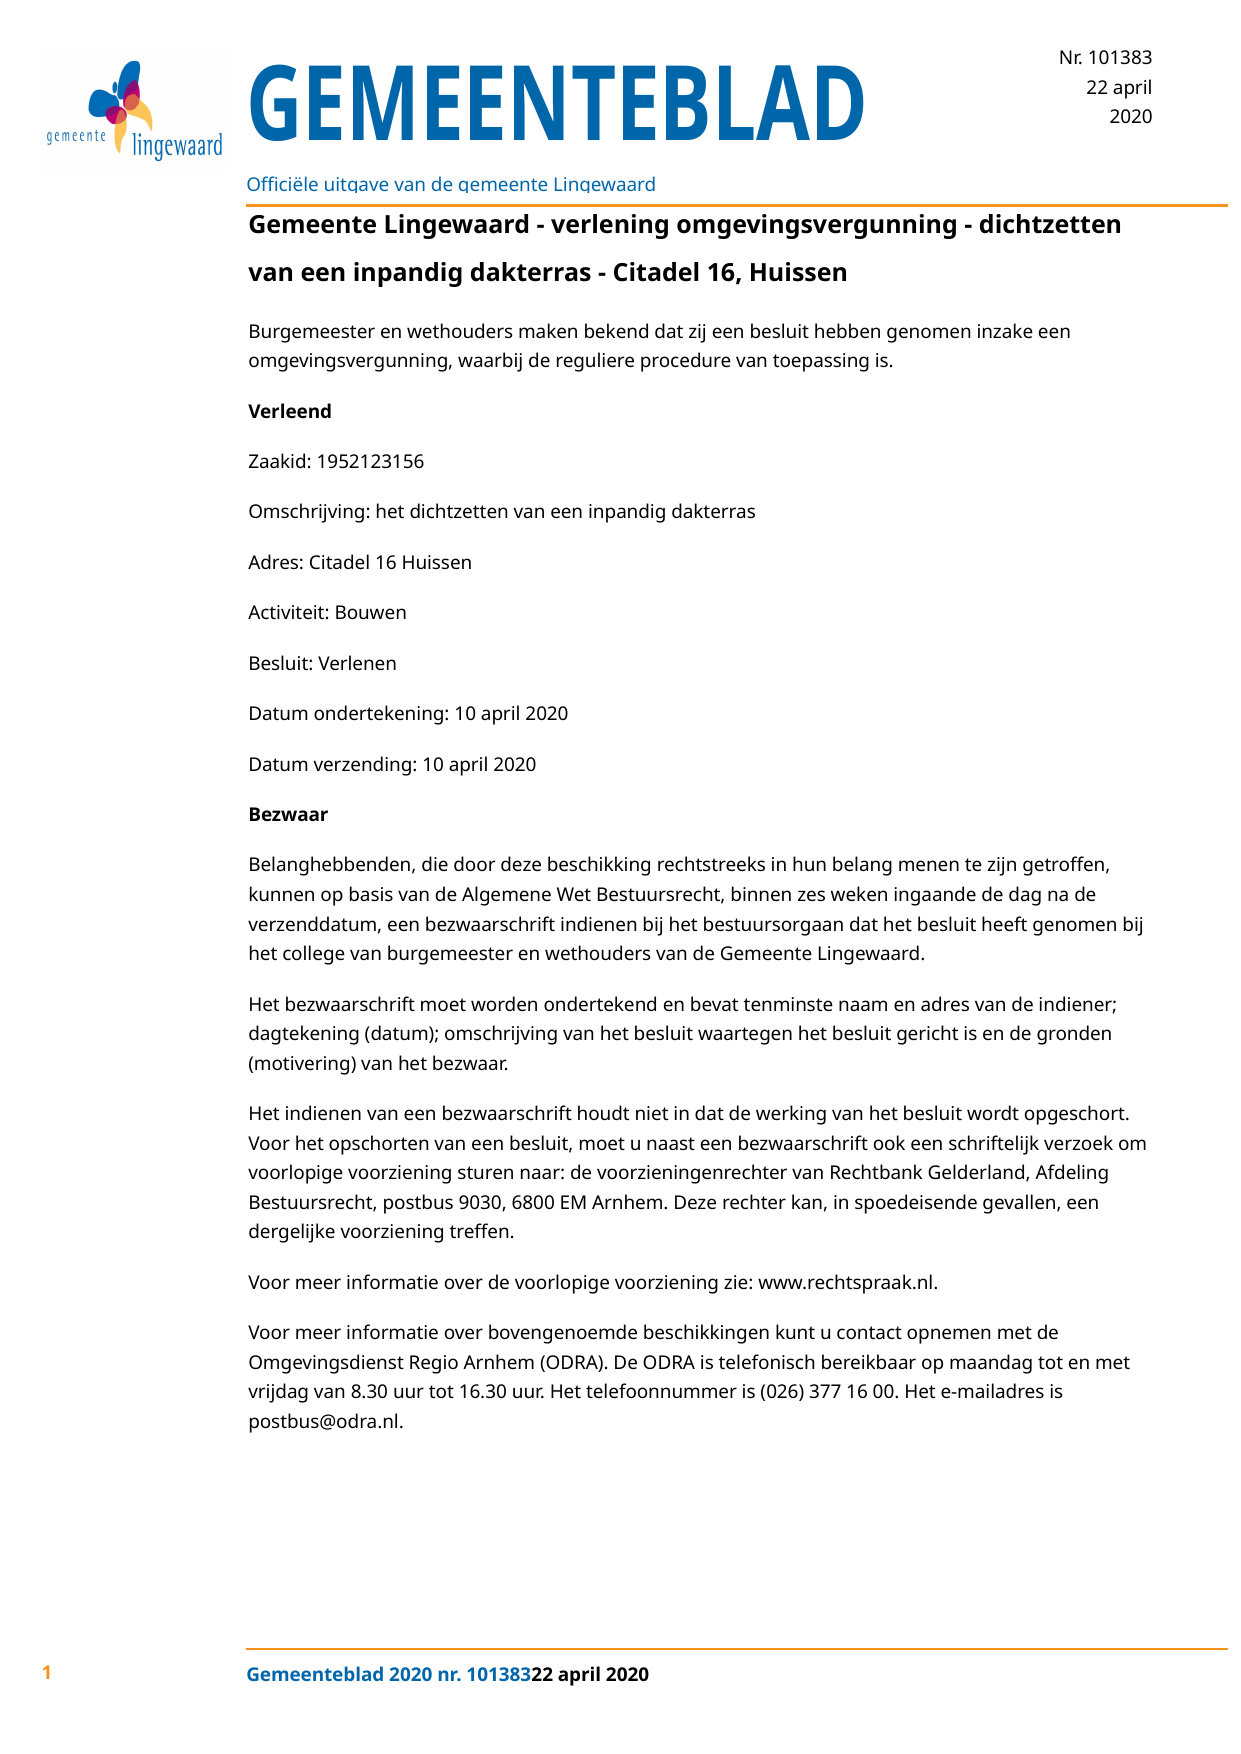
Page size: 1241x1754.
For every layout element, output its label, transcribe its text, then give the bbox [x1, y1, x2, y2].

text Datum ondertekening: 10 april 2020 [248, 700, 1152, 726]
picture [41, 47, 231, 172]
text Burgemeester en wethouders maken bekend dat zij een besluit hebben genomen inzake een omgevingsvergunning, waarbij de reguliere procedure van toepassing is. [248, 318, 1152, 373]
text Activiteit: Bouwen [248, 599, 1152, 625]
text Adres: Citadel 16 Huissen [248, 549, 1152, 575]
text Gemeente Lingewaard - verlening omgevingsvergunning - dichtzetten van een inpandig dakterras - Citadel 16, Huissen [248, 207, 1152, 288]
text Besluit: Verlenen [248, 650, 1152, 676]
text Het bezwaarschrift moet worden ondertekend en bevat tenminste naam en adres van de indiener; dagtekening (datum); omschrijving van het besluit waartegen het besluit gericht is en de gronden (motivering) van het bezwaar. [248, 991, 1152, 1076]
text Verleend [248, 398, 1152, 424]
text Zaakid: 1952123156 [248, 448, 1152, 474]
text Belanghebbenden, die door deze beschikking rechtstreeks in hun belang menen te zijn getroffen, kunnen op basis van de Algemene Wet Bestuursrecht, binnen zes weken ingaande de dag na de verzenddatum, een bezwaarschrift indienen bij het bestuursorgaan dat het besluit heeft genomen bij het college van burgemeester en wethouders van de Gemeente Lingewaard. [248, 852, 1152, 966]
text Datum verzending: 10 april 2020 [248, 751, 1152, 777]
text Het indienen van een bezwaarschrift houdt niet in dat de werking van het besluit wordt opgeschort. Voor het opschorten van een besluit, moet u naast een bezwaarschrift ook een schriftelijk verzoek om voorlopige voorziening sturen naar: de voorzieningenrechter van Rechtbank Gelderland, Afdeling Bestuursrecht, postbus 9030, 6800 EM Arnhem. Deze rechter kan, in spoedeisende gevallen, een dergelijke voorziening treffen. [248, 1100, 1152, 1244]
text Omschrijving: het dichtzetten van een inpandig dakterras [248, 499, 1152, 524]
text Voor meer informatie over bovengenoemde beschikkingen kunt u contact opnemen met de Omgevingsdienst Regio Arnhem (ODRA). De ODRA is telefonisch bereikbaar op maandag tot en met vrijdag van 8.30 uur tot 16.30 uur. Het telefoonnummer is (026) 377 16 00. Het e-mailadres is postbus@odra.nl. [248, 1319, 1152, 1434]
text Voor meer informatie over de voorlopige voorziening zie: www.rechtspraak.nl. [248, 1269, 1152, 1295]
text Bezwaar [248, 801, 1152, 827]
